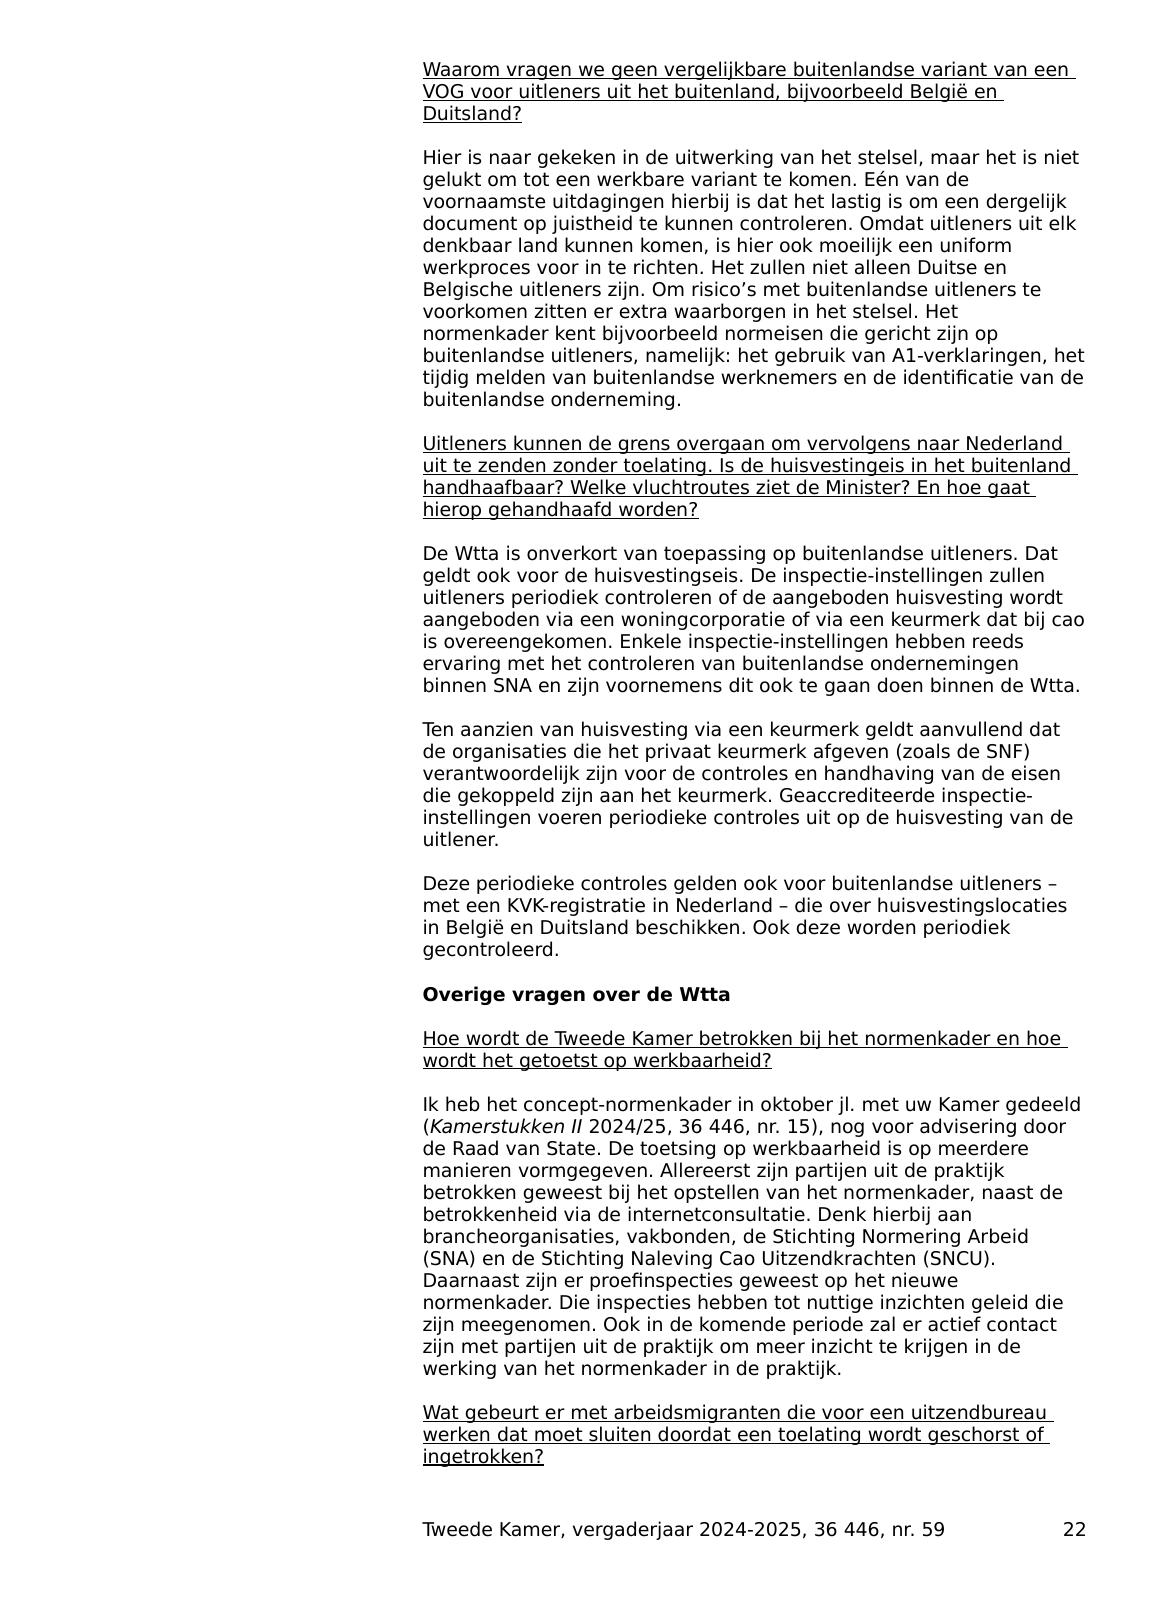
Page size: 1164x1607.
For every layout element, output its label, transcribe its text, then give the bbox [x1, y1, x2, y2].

text Waarom vragen we geen vergelijkbare buitenlandse variant van een VOG voor uitleners uit het buitenland, bijvoorbeeld België en Duitsland? [422, 59, 1087, 125]
text Hier is naar gekeken in de uitwerking van het stelsel, maar het is niet gelukt om tot een werkbare variant te komen. Eén van de voornaamste uitdagingen hierbij is dat het lastig is om een dergelijk document op juistheid te kunnen controleren. Omdat uitleners uit elk denkbaar land kunnen komen, is hier ook moeilijk een uniform werkproces voor in te richten. Het zullen niet alleen Duitse en Belgische uitleners zijn. Om risico’s met buitenlandse uitleners te voorkomen zitten er extra waarborgen in het stelsel. Het normenkader kent bijvoorbeeld normeisen die gericht zijn op buitenlandse uitleners, namelijk: het gebruik van A1-verklaringen, het tijdig melden van buitenlandse werknemers en de identificatie van de buitenlandse onderneming. [422, 147, 1087, 411]
subtitle Overige vragen over de Wtta [422, 983, 1087, 1005]
text De Wtta is onverkort van toepassing op buitenlandse uitleners. Dat geldt ook voor de huisvestingseis. De inspectie-instellingen zullen uitleners periodiek controleren of de aangeboden huisvesting wordt aangeboden via een woningcorporatie of via een keurmerk dat bij cao is overeengekomen. Enkele inspectie-instellingen hebben reeds ervaring met het controleren van buitenlandse ondernemingen binnen SNA en zijn voornemens dit ook te gaan doen binnen de Wtta. [422, 543, 1087, 697]
text Ten aanzien van huisvesting via een keurmerk geldt aanvullend dat de organisaties die het privaat keurmerk afgeven (zoals de SNF) verantwoordelijk zijn voor de controles en handhaving van de eisen die gekoppeld zijn aan het keurmerk. Geaccrediteerde inspectie-instellingen voeren periodieke controles uit op de huisvesting van de uitlener. [422, 719, 1087, 851]
text Uitleners kunnen de grens overgaan om vervolgens naar Nederland uit te zenden zonder toelating. Is de huisvestingeis in het buitenland handhaafbaar? Welke vluchtroutes ziet de Minister? En hoe gaat hierop gehandhaafd worden? [422, 433, 1087, 521]
text Deze periodieke controles gelden ook voor buitenlandse uitleners – met een KVK-registratie in Nederland – die over huisvestingslocaties in België en Duitsland beschikken. Ook deze worden periodiek gecontroleerd. [422, 873, 1087, 961]
text Wat gebeurt er met arbeidsmigranten die voor een uitzendbureau werken dat moet sluiten doordat een toelating wordt geschorst of ingetrokken? [422, 1402, 1087, 1468]
text Ik heb het concept-normenkader in oktober jl. met uw Kamer gedeeld (Kamerstukken II 2024/25, 36 446, nr. 15), nog voor advisering door de Raad van State. De toetsing op werkbaarheid is op meerdere manieren vormgegeven. Allereerst zijn partijen uit de praktijk betrokken geweest bij het opstellen van het normenkader, naast de betrokkenheid via de internetconsultatie. Denk hierbij aan brancheorganisaties, vakbonden, de Stichting Normering Arbeid (SNA) en de Stichting Naleving Cao Uitzendkrachten (SNCU). Daarnaast zijn er proefinspecties geweest op het nieuwe normenkader. Die inspecties hebben tot nuttige inzichten geleid die zijn meegenomen. Ook in de komende periode zal er actief contact zijn met partijen uit de praktijk om meer inzicht te krijgen in de werking van het normenkader in de praktijk. [422, 1094, 1087, 1379]
text Hoe wordt de Tweede Kamer betrokken bij het normenkader en hoe wordt het getoetst op werkbaarheid? [422, 1028, 1087, 1072]
